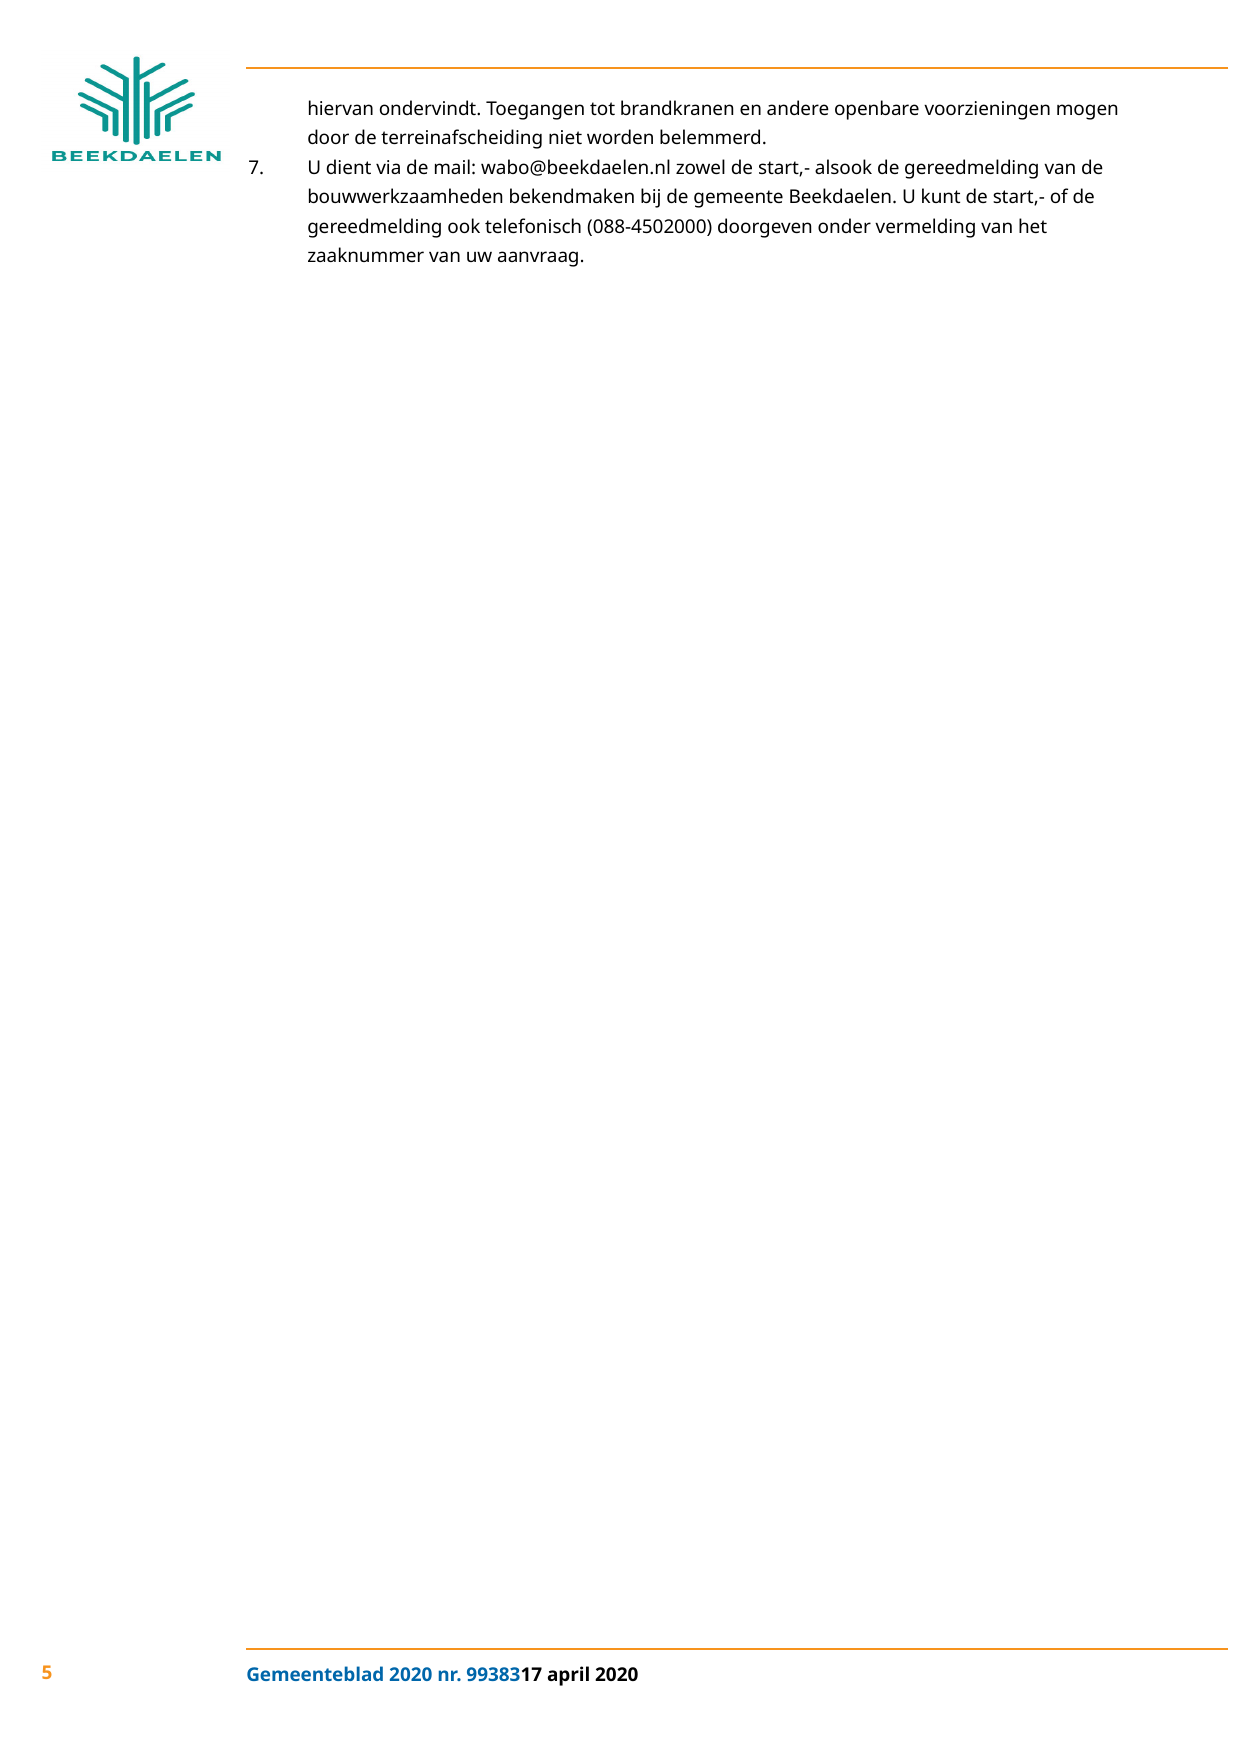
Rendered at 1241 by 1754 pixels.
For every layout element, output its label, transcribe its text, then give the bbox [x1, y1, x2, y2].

list hiervan ondervindt. Toegangen tot brandkranen en andere openbare voorzieningen mogen door de terreinafscheiding niet worden belemmerd. [248, 95, 1152, 150]
picture [41, 47, 231, 172]
list U dient via de mail: wabo@beekdaelen.nl zowel de start,- alsook de gereedmelding van de bouwwerkzaamheden bekendmaken bij de gemeente Beekdaelen. U kunt de start,- of de gereedmelding ook telefonisch (088-4502000) doorgeven onder vermelding van het zaaknummer van uw aanvraag. [248, 154, 1152, 268]
